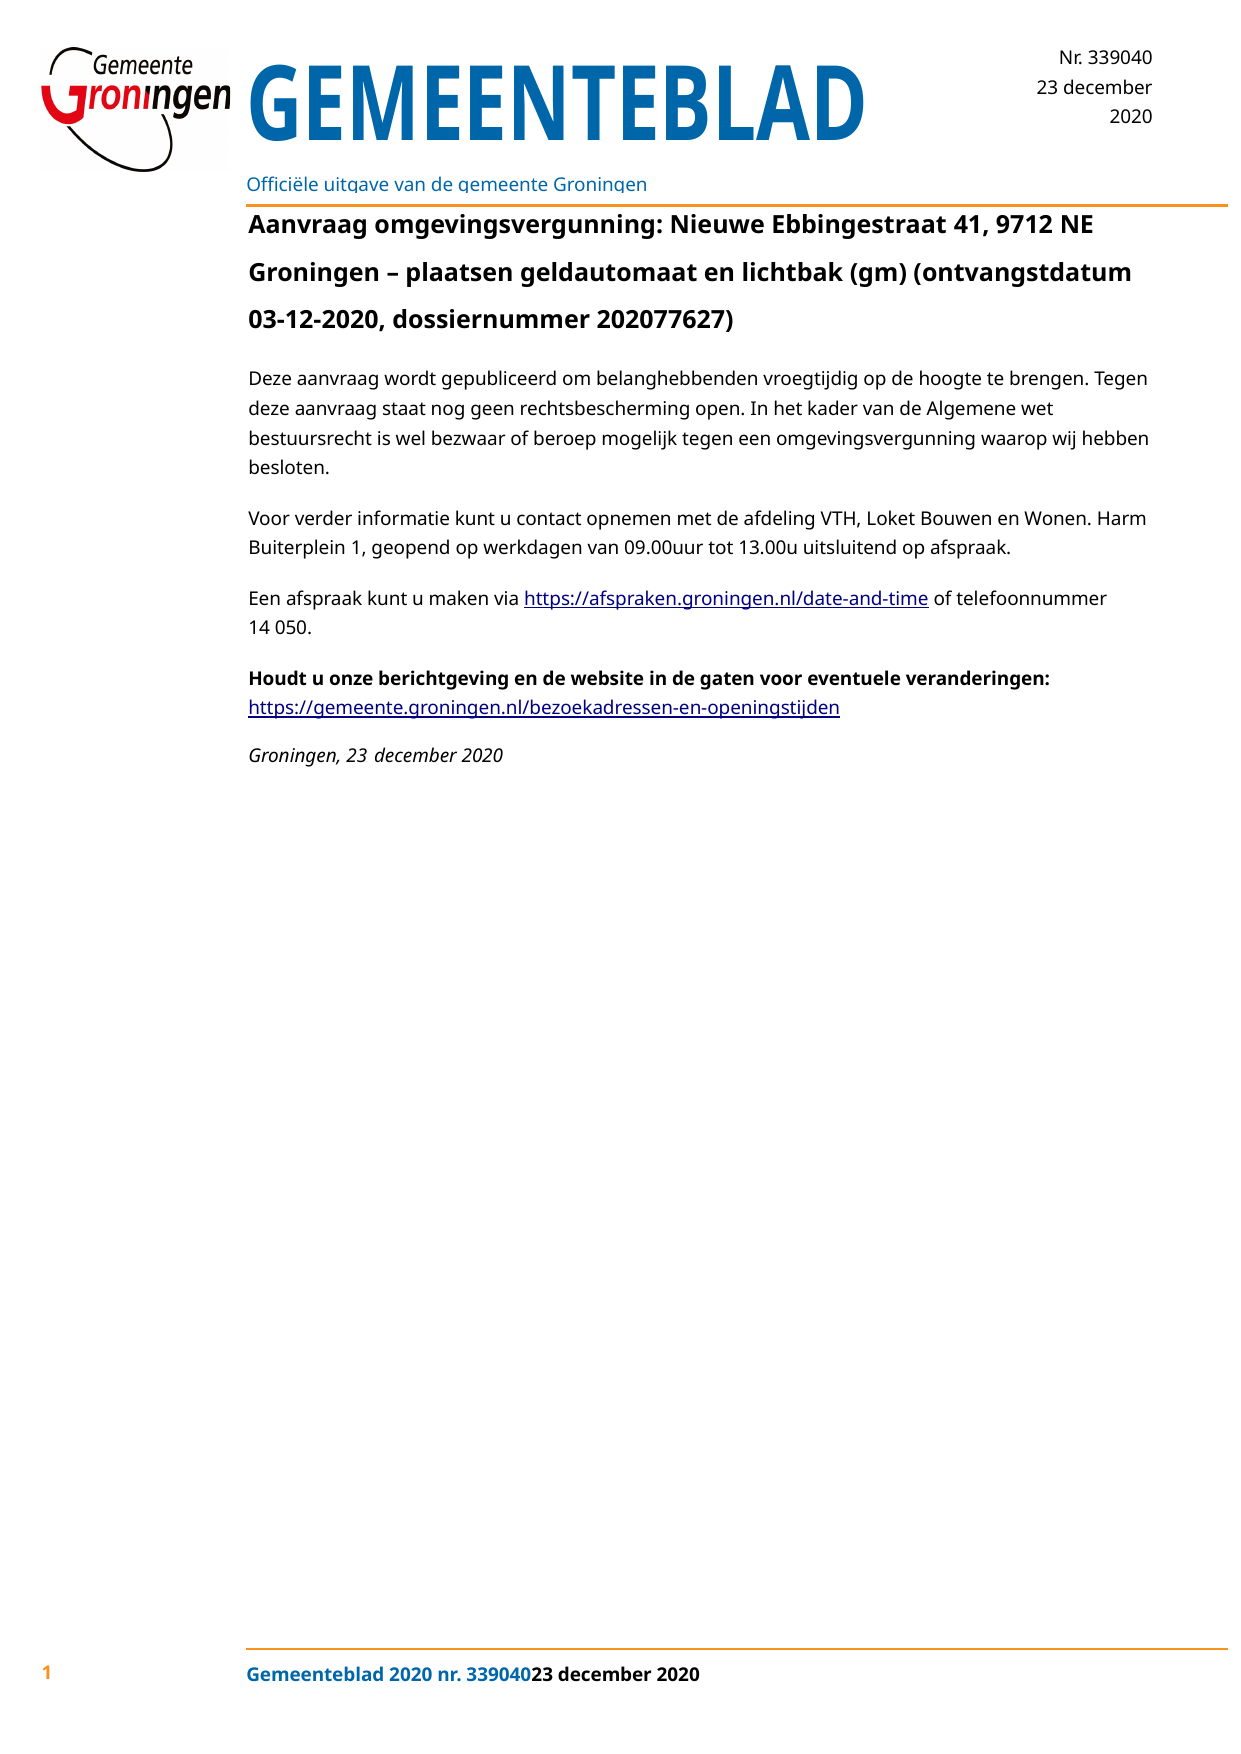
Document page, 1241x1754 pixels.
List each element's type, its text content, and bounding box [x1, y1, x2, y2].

text Groningen, 23 december 2020 [248, 742, 1152, 768]
text Aanvraag omgevingsvergunning: Nieuwe Ebbingestraat 41, 9712 NE Groningen – plaatsen geldautomaat en lichtbak (gm) (ontvangstdatum 03-12-2020, dossiernummer 202077627) [248, 207, 1152, 336]
text Deze aanvraag wordt gepubliceerd om belanghebbenden vroegtijdig op de hoogte te brengen. Tegen deze aanvraag staat nog geen rechtsbescherming open. In het kader van de Algemene wet bestuursrecht is wel bezwaar of beroep mogelijk tegen een omgevingsvergunning waarop wij hebben besloten. [248, 366, 1152, 480]
text Een afspraak kunt u maken via https://afspraken.groningen.nl/date-and-time of telefoonnummer 14 050. [248, 585, 1152, 640]
text Voor verder informatie kunt u contact opnemen met de afdeling VTH, Loket Bouwen en Wonen. Harm Buiterplein 1, geopend op werkdagen van 09.00uur tot 13.00u uitsluitend op afspraak. [248, 505, 1152, 560]
text Houdt u onze berichtgeving en de website in de gaten voor eventuele veranderingen: https://gemeente.groningen.nl/bezoekadressen-en-openingstijden [248, 665, 1152, 720]
picture [41, 47, 231, 172]
